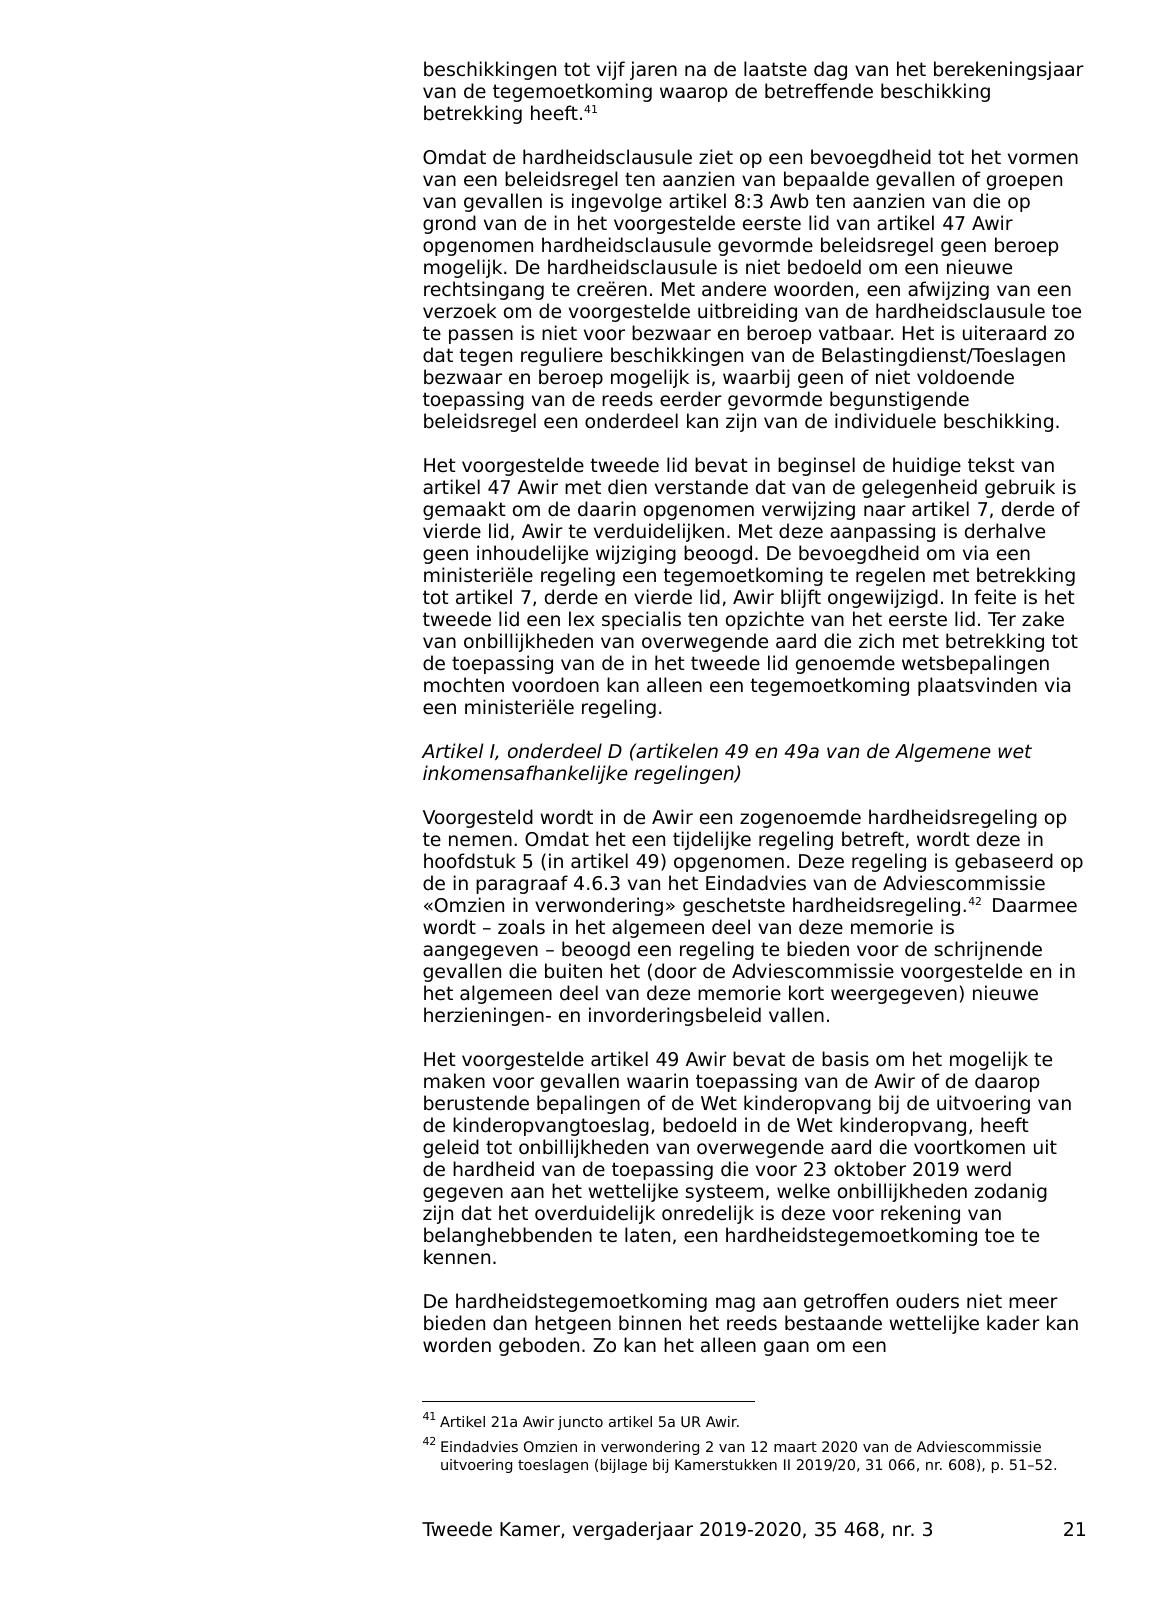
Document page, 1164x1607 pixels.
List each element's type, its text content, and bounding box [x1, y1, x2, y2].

text beschikkingen tot vijf jaren na de laatste dag van het berekeningsjaar van de tegemoetkoming waarop de betreffende beschikking betrekking heeft. [422, 59, 1087, 125]
text Het voorgestelde artikel 49 Awir bevat de basis om het mogelijk te maken voor gevallen waarin toepassing van de Awir of de daarop berustende bepalingen of de Wet kinderopvang bij de uitvoering van de kinderopvangtoeslag, bedoeld in de Wet kinderopvang, heeft geleid tot onbillijkheden van overwegende aard die voortkomen uit de hardheid van de toepassing die voor 23 oktober 2019 werd gegeven aan het wettelijke systeem, welke onbillijkheden zodanig zijn dat het overduidelijk onredelijk is deze voor rekening van belanghebbenden te laten, een hardheidstegemoetkoming toe te kennen. [422, 1049, 1087, 1269]
subtitle Artikel I, onderdeel D (artikelen 49 en 49a van de Algemene wet inkomensafhankelijke regelingen) [422, 741, 1087, 785]
text Eindadvies Omzien in verwondering 2 van 12 maart 2020 van de Adviescommissie uitvoering toeslagen (bijlage bij Kamerstukken II 2019/20, 31 066, nr. 608), p. 51–52. [422, 1435, 1087, 1474]
text Het voorgestelde tweede lid bevat in beginsel de huidige tekst van artikel 47 Awir met dien verstande dat van de gelegenheid gebruik is gemaakt om de daarin opgenomen verwijzing naar artikel 7, derde of vierde lid, Awir te verduidelijken. Met deze aanpassing is derhalve geen inhoudelijke wijziging beoogd. De bevoegdheid om via een ministeriële regeling een tegemoetkoming te regelen met betrekking tot artikel 7, derde en vierde lid, Awir blijft ongewijzigd. In feite is het tweede lid een lex specialis ten opzichte van het eerste lid. Ter zake van onbillijkheden van overwegende aard die zich met betrekking tot de toepassing van de in het tweede lid genoemde wetsbepalingen mochten voordoen kan alleen een tegemoetkoming plaatsvinden via een ministeriële regeling. [422, 455, 1087, 719]
text Artikel 21a Awir juncto artikel 5a UR Awir. [422, 1410, 1087, 1432]
text Omdat de hardheidsclausule ziet op een bevoegdheid tot het vormen van een beleidsregel ten aanzien van bepaalde gevallen of groepen van gevallen is ingevolge artikel 8:3 Awb ten aanzien van die op grond van de in het voorgestelde eerste lid van artikel 47 Awir opgenomen hardheidsclausule gevormde beleidsregel geen beroep mogelijk. De hardheidsclausule is niet bedoeld om een nieuwe rechtsingang te creëren. Met andere woorden, een afwijzing van een verzoek om de voorgestelde uitbreiding van de hardheidsclausule toe te passen is niet voor bezwaar en beroep vatbaar. Het is uiteraard zo dat tegen reguliere beschikkingen van de Belastingdienst/Toeslagen bezwaar en beroep mogelijk is, waarbij geen of niet voldoende toepassing van de reeds eerder gevormde begunstigende beleidsregel een onderdeel kan zijn van de individuele beschikking. [422, 147, 1087, 433]
text De hardheidstegemoetkoming mag aan getroffen ouders niet meer bieden dan hetgeen binnen het reeds bestaande wettelijke kader kan worden geboden. Zo kan het alleen gaan om een [422, 1291, 1087, 1357]
text Voorgesteld wordt in de Awir een zogenoemde hardheidsregeling op te nemen. Omdat het een tijdelijke regeling betreft, wordt deze in hoofdstuk 5 (in artikel 49) opgenomen. Deze regeling is gebaseerd op de in paragraaf 4.6.3 van het Eindadvies van de Adviescommissie «Omzien in verwondering» geschetste hardheidsregeling. Daarmee wordt – zoals in het algemeen deel van deze memorie is aangegeven – beoogd een regeling te bieden voor de schrijnende gevallen die buiten het (door de Adviescommissie voorgestelde en in het algemeen deel van deze memorie kort weergegeven) nieuwe herzieningen- en invorderingsbeleid vallen. [422, 807, 1087, 1027]
